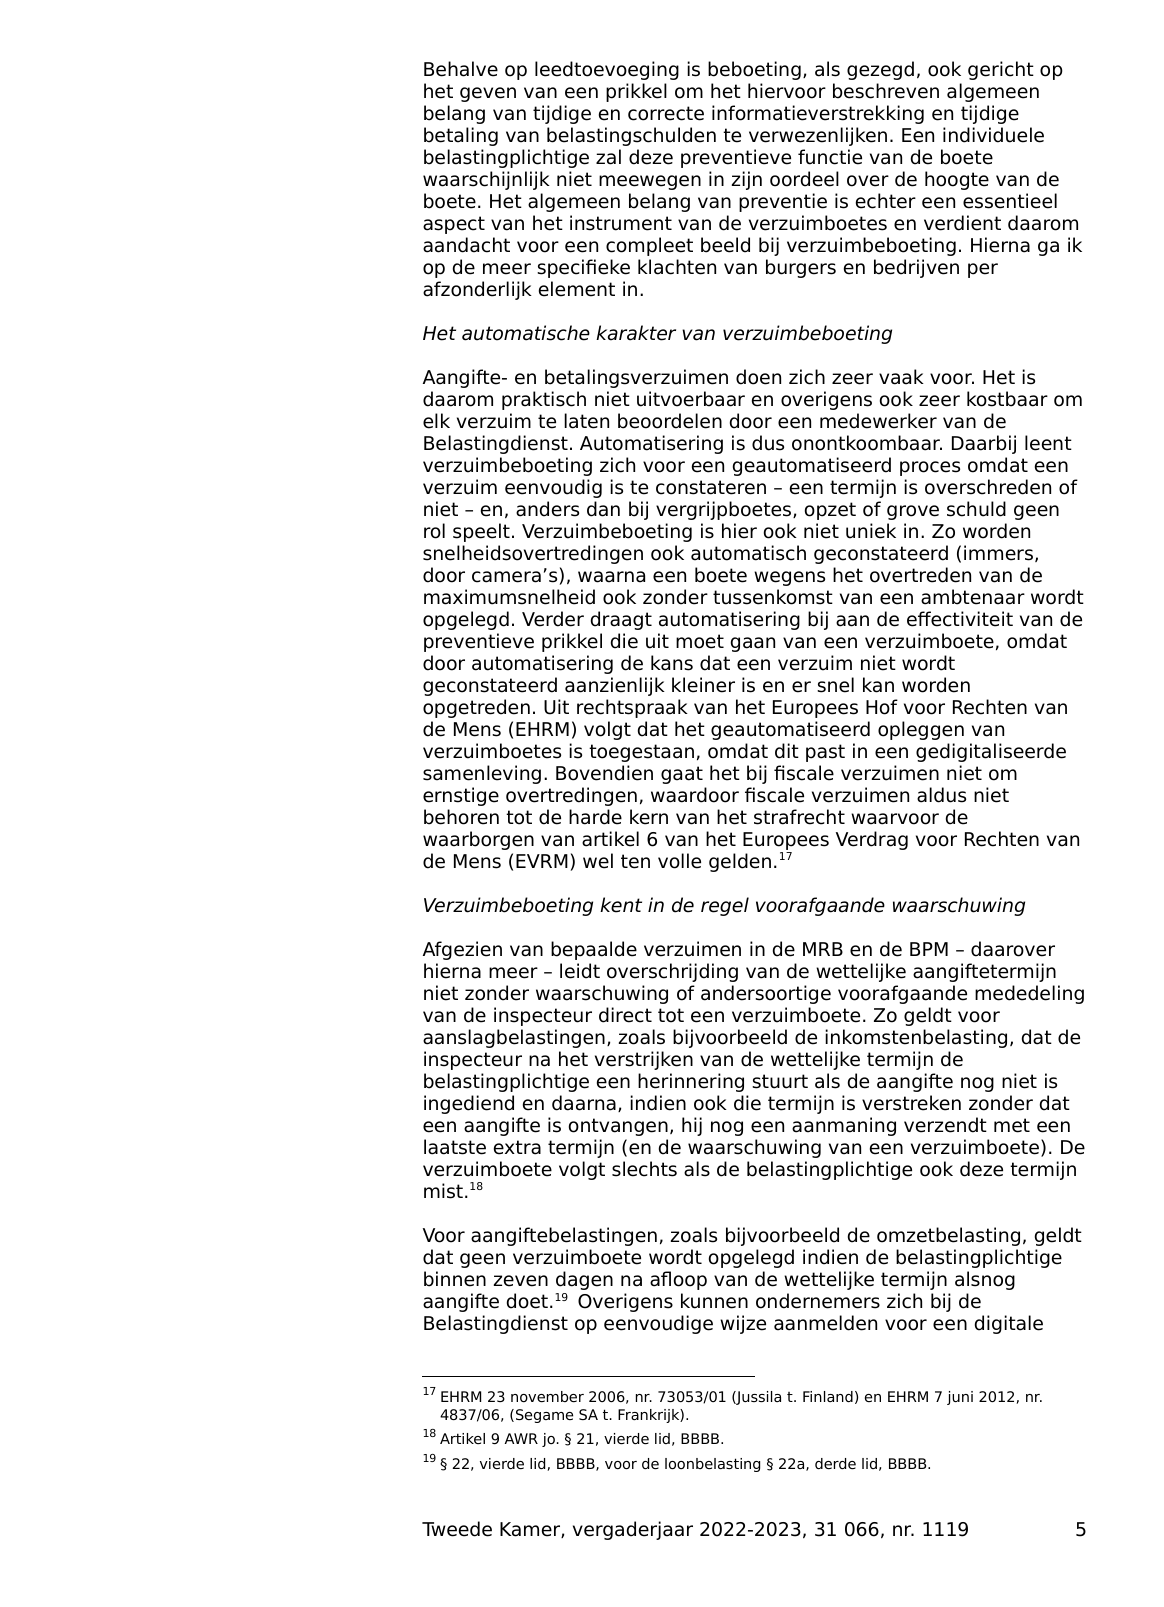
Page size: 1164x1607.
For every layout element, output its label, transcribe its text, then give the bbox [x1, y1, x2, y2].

text Behalve op leedtoevoeging is beboeting, als gezegd, ook gericht op het geven van een prikkel om het hiervoor beschreven algemeen belang van tijdige en correcte informatieverstrekking en tijdige betaling van belastingschulden te verwezenlijken. Een individuele belastingplichtige zal deze preventieve functie van de boete waarschijnlijk niet meewegen in zijn oordeel over de hoogte van de boete. Het algemeen belang van preventie is echter een essentieel aspect van het instrument van de verzuimboetes en verdient daarom aandacht voor een compleet beeld bij verzuimbeboeting. Hierna ga ik op de meer specifieke klachten van burgers en bedrijven per afzonderlijk element in. [422, 59, 1087, 301]
subtitle Het automatische karakter van verzuimbeboeting [422, 323, 1087, 345]
text Voor aangiftebelastingen, zoals bijvoorbeeld de omzetbelasting, geldt dat geen verzuimboete wordt opgelegd indien de belastingplichtige binnen zeven dagen na afloop van de wettelijke termijn alsnog aangifte doet. Overigens kunnen ondernemers zich bij de Belastingdienst op eenvoudige wijze aanmelden voor een digitale [422, 1225, 1087, 1335]
text Artikel 9 AWR jo. § 21, vierde lid, BBBB. [422, 1427, 1087, 1449]
text Aangifte- en betalingsverzuimen doen zich zeer vaak voor. Het is daarom praktisch niet uitvoerbaar en overigens ook zeer kostbaar om elk verzuim te laten beoordelen door een medewerker van de Belastingdienst. Automatisering is dus onontkoombaar. Daarbij leent verzuimbeboeting zich voor een geautomatiseerd proces omdat een verzuim eenvoudig is te constateren – een termijn is overschreden of niet – en, anders dan bij vergrijpboetes, opzet of grove schuld geen rol speelt. Verzuimbeboeting is hier ook niet uniek in. Zo worden snelheidsovertredingen ook automatisch geconstateerd (immers, door camera’s), waarna een boete wegens het overtreden van de maximumsnelheid ook zonder tussenkomst van een ambtenaar wordt opgelegd. Verder draagt automatisering bij aan de effectiviteit van de preventieve prikkel die uit moet gaan van een verzuimboete, omdat door automatisering de kans dat een verzuim niet wordt geconstateerd aanzienlijk kleiner is en er snel kan worden opgetreden. Uit rechtspraak van het Europees Hof voor Rechten van de Mens (EHRM) volgt dat het geautomatiseerd opleggen van verzuimboetes is toegestaan, omdat dit past in een gedigitaliseerde samenleving. Bovendien gaat het bij fiscale verzuimen niet om ernstige overtredingen, waardoor fiscale verzuimen aldus niet behoren tot de harde kern van het strafrecht waarvoor de waarborgen van artikel 6 van het Europees Verdrag voor Rechten van de Mens (EVRM) wel ten volle gelden. [422, 367, 1087, 873]
text § 22, vierde lid, BBBB, voor de loonbelasting § 22a, derde lid, BBBB. [422, 1452, 1087, 1474]
text EHRM 23 november 2006, nr. 73053/01 (Jussila t. Finland) en EHRM 7 juni 2012, nr. 4837/06, (Segame SA t. Frankrijk). [422, 1385, 1087, 1424]
subtitle Verzuimbeboeting kent in de regel voorafgaande waarschuwing [422, 895, 1087, 917]
text Afgezien van bepaalde verzuimen in de MRB en de BPM – daarover hierna meer – leidt overschrijding van de wettelijke aangiftetermijn niet zonder waarschuwing of andersoortige voorafgaande mededeling van de inspecteur direct tot een verzuimboete. Zo geldt voor aanslagbelastingen, zoals bijvoorbeeld de inkomstenbelasting, dat de inspecteur na het verstrijken van de wettelijke termijn de belastingplichtige een herinnering stuurt als de aangifte nog niet is ingediend en daarna, indien ook die termijn is verstreken zonder dat een aangifte is ontvangen, hij nog een aanmaning verzendt met een laatste extra termijn (en de waarschuwing van een verzuimboete). De verzuimboete volgt slechts als de belastingplichtige ook deze termijn mist. [422, 939, 1087, 1203]
